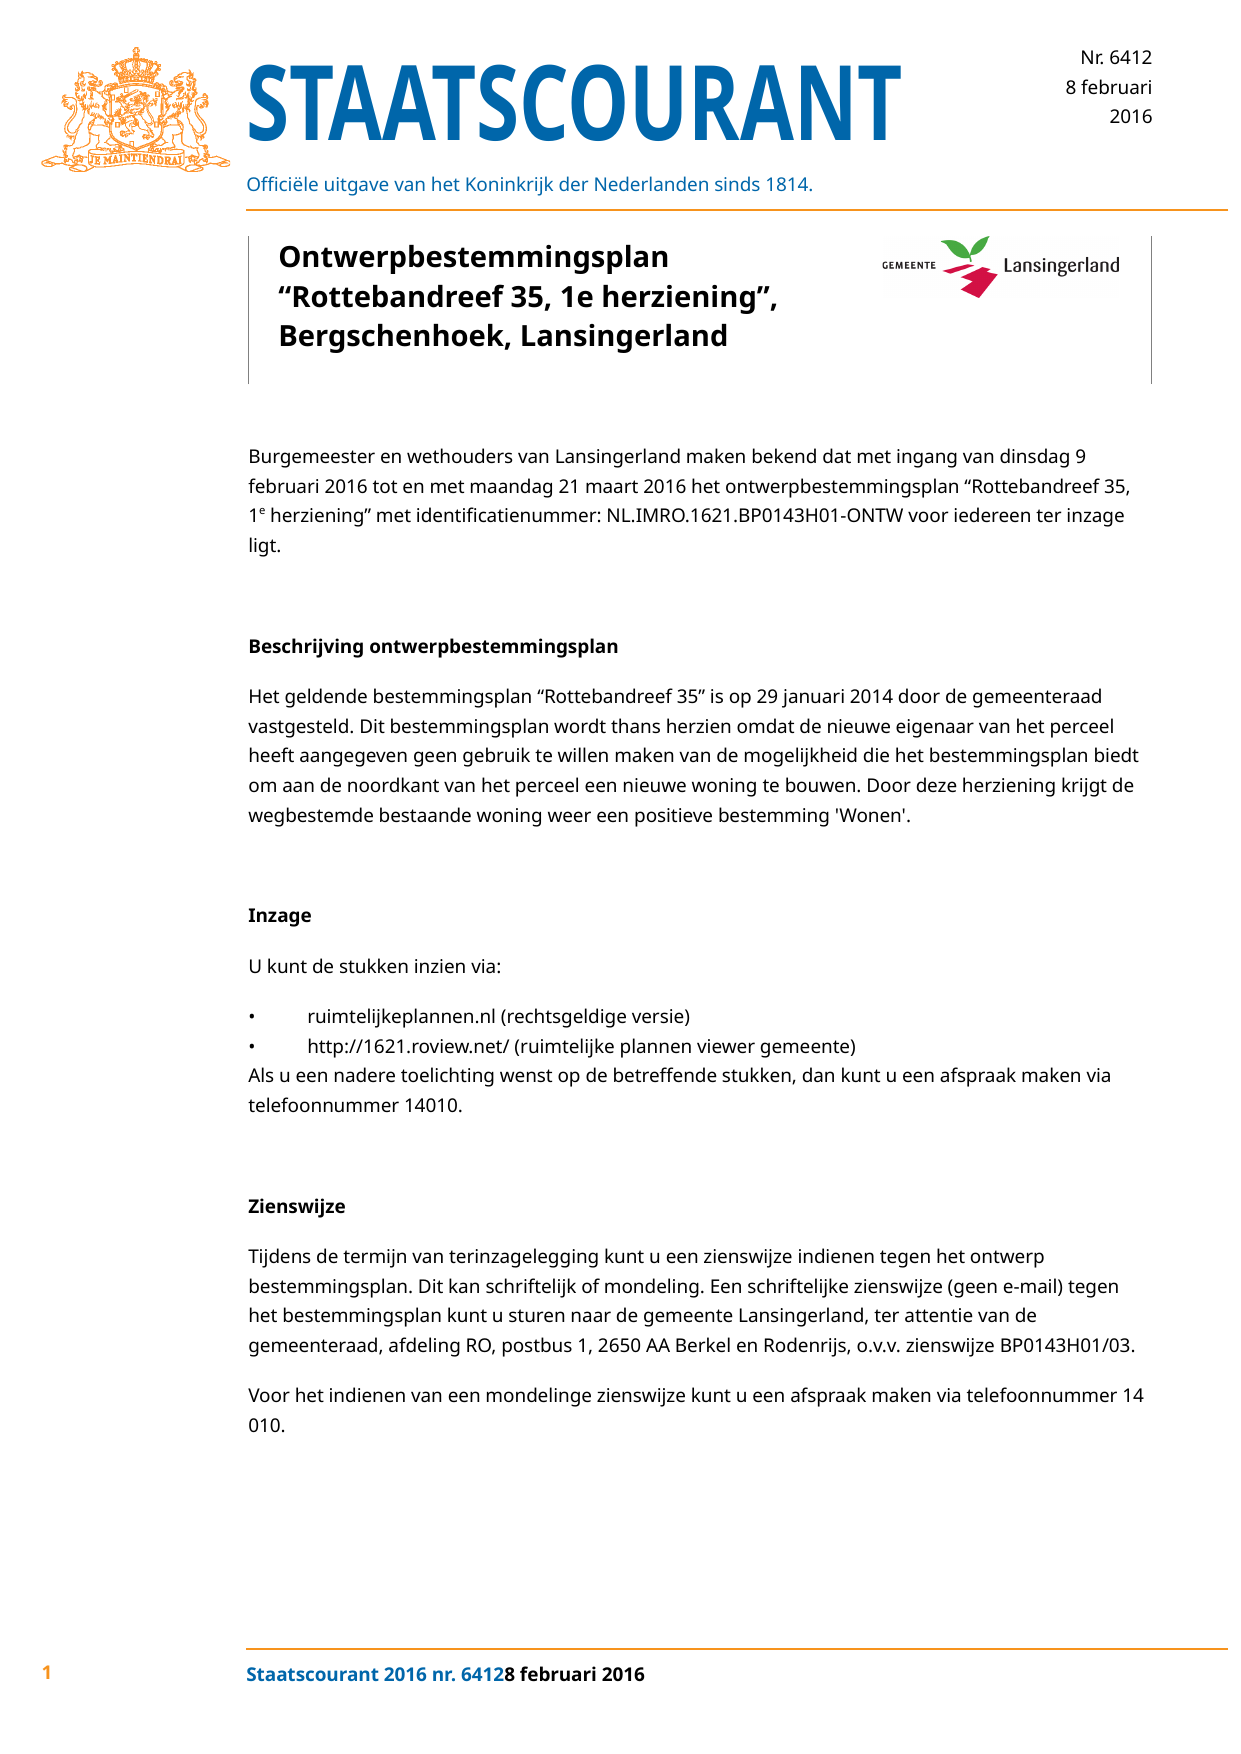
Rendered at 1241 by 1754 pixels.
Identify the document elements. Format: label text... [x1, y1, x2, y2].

picture [41, 47, 231, 172]
text Als u een nadere toelichting wenst op de betreffende stukken, dan kunt u een afspraak maken via telefoonnummer 14010. [248, 1063, 1152, 1118]
text Voor het indienen van een mondelinge zienswijze kunt u een afspraak maken via telefoonnummer 14 010. [248, 1383, 1152, 1438]
list http://1621.roview.net/ (ruimtelijke plannen viewer gemeente) [248, 1033, 1152, 1059]
text Inzage [248, 903, 1152, 928]
picture [882, 236, 1119, 298]
text Burgemeester en wethouders van Lansingerland maken bekend dat met ingang van dinsdag 9 februari 2016 tot en met maandag 21 maart 2016 het ontwerpbestemmingsplan “Rottebandreef 35, 1e herziening” met identificatienummer: NL.IMRO.1621.BP0143H01-ONTW voor iedereen ter inzage ligt. [248, 443, 1152, 558]
table_header Ontwerpbestemmingsplan “Rottebandreef 35, 1e herziening”, Bergschenhoek, Lansingerland [249, 236, 850, 384]
text Beschrijving ontwerpbestemmingsplan [248, 633, 1152, 659]
table_header [850, 236, 1151, 384]
text Tijdens de termijn van terinzagelegging kunt u een zienswijze indienen tegen het ontwerp bestemmingsplan. Dit kan schriftelijk of mondeling. Een schriftelijke zienswijze (geen e-mail) tegen het bestemmingsplan kunt u sturen naar de gemeente Lansingerland, ter attentie van de gemeenteraad, afdeling RO, postbus 1, 2650 AA Berkel en Rodenrijs, o.v.v. zienswijze BP0143H01/03. [248, 1243, 1152, 1358]
list ruimtelijkeplannen.nl (rechtsgeldige versie) [248, 1003, 1152, 1029]
text Het geldende bestemmingsplan “Rottebandreef 35” is op 29 januari 2014 door de gemeenteraad vastgesteld. Dit bestemmingsplan wordt thans herzien omdat de nieuwe eigenaar van het perceel heeft aangegeven geen gebruik te willen maken van de mogelijkheid die het bestemmingsplan biedt om aan de noordkant van het perceel een nieuwe woning te bouwen. Door deze herziening krijgt de wegbestemde bestaande woning weer een positieve bestemming 'Wonen'. [248, 683, 1152, 828]
text Zienswijze [248, 1193, 1152, 1219]
text U kunt de stukken inzien via: [248, 953, 1152, 979]
